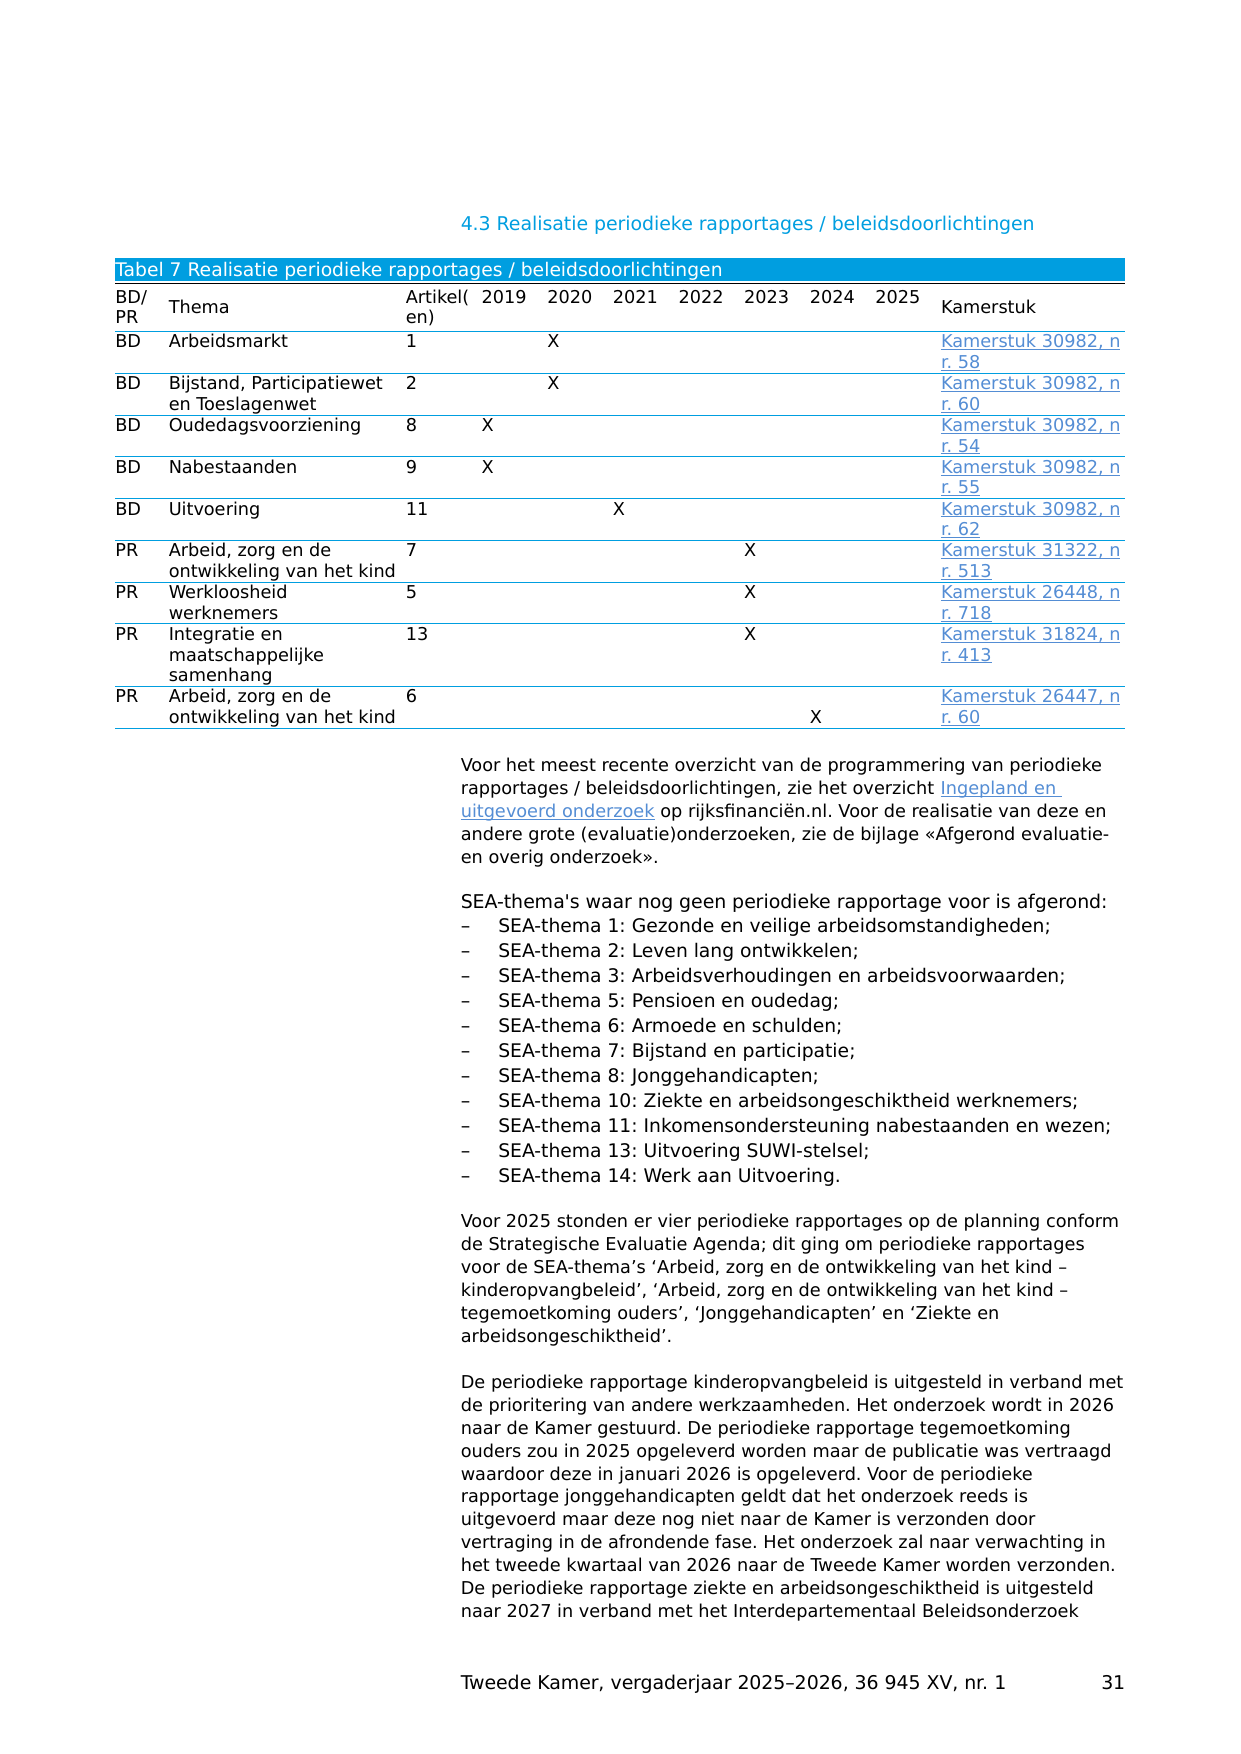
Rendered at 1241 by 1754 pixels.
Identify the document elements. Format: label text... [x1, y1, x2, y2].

table_cell Thema [166, 284, 403, 331]
table_cell [479, 332, 544, 373]
table_cell Oudedagsvoorziening [166, 416, 403, 456]
table_cell [807, 374, 872, 414]
table_cell [544, 499, 610, 540]
table_cell X [544, 374, 610, 414]
table_cell [479, 624, 544, 686]
table_cell [675, 374, 741, 414]
list SEA-thema 1: Gezonde en veilige arbeidsomstandigheden; [461, 912, 1125, 937]
table_cell [675, 332, 741, 373]
table_cell Kamerstuk 26447, nr. 60 [938, 687, 1125, 727]
table_cell [610, 541, 675, 582]
table_cell PR [115, 541, 166, 582]
list SEA-thema 11: Inkomensondersteuning nabestaanden en wezen; [461, 1112, 1125, 1137]
table_cell [807, 332, 872, 373]
table_cell BD [115, 374, 166, 414]
table_cell PR [115, 687, 166, 727]
table_cell Kamerstuk 26448, nr. 718 [938, 583, 1125, 623]
table_cell 2021 [610, 284, 675, 331]
table_cell [872, 457, 938, 498]
table_cell BD [115, 457, 166, 498]
list SEA-thema 5: Pensioen en oudedag; [461, 987, 1125, 1012]
table_cell [610, 374, 675, 414]
table_cell Artikel(en) [403, 284, 478, 331]
table_cell 2024 [807, 284, 872, 331]
table_cell [741, 332, 807, 373]
table_cell [807, 499, 872, 540]
table_cell Kamerstuk 30982, nr. 58 [938, 332, 1125, 373]
table_cell [544, 416, 610, 456]
text Voor het meest recente overzicht van de programmering van periodieke rapportages / beleidsdoorlichtingen, zie het overzicht Ingepland en uitgevoerd onderzoek op rijksfinanciën.nl. Voor de realisatie van deze en andere grote (evaluatie)onderzoeken, zie de bijlage «Afgerond evaluatie- en overig onderzoek». [461, 753, 1125, 868]
table_cell Werkloosheid werknemers [166, 583, 403, 623]
table_cell [544, 457, 610, 498]
text SEA-thema's waar nog geen periodieke rapportage voor is afgerond: [461, 891, 1125, 912]
table_cell BD [115, 499, 166, 540]
table_cell [872, 416, 938, 456]
table_cell Nabestaanden [166, 457, 403, 498]
table_cell [872, 332, 938, 373]
table_cell Kamerstuk 30982, nr. 55 [938, 457, 1125, 498]
table_cell 2 [403, 374, 478, 414]
table_cell BD/PR [115, 284, 166, 331]
table_cell [479, 687, 544, 727]
table_cell 8 [403, 416, 478, 456]
table_cell [675, 624, 741, 686]
table_cell [479, 374, 544, 414]
table_cell 2022 [675, 284, 741, 331]
table_cell X [741, 624, 807, 686]
table_cell 1 [403, 332, 478, 373]
table_cell PR [115, 583, 166, 623]
list SEA-thema 14: Werk aan Uitvoering. [461, 1162, 1125, 1187]
table_cell [741, 687, 807, 727]
table_cell 2025 [872, 284, 938, 331]
table_cell X [807, 687, 872, 727]
table_cell BD [115, 332, 166, 373]
table_cell [872, 541, 938, 582]
table_cell Kamerstuk [938, 284, 1125, 331]
table_cell 13 [403, 624, 478, 686]
table_cell 7 [403, 541, 478, 582]
table_cell X [479, 416, 544, 456]
table_cell [610, 332, 675, 373]
list SEA-thema 2: Leven lang ontwikkelen; [461, 937, 1125, 962]
table_cell 2023 [741, 284, 807, 331]
table_cell Kamerstuk 31322, nr. 513 [938, 541, 1125, 582]
table_cell [544, 624, 610, 686]
list SEA-thema 3: Arbeidsverhoudingen en arbeidsvoorwaarden; [461, 962, 1125, 987]
list SEA-thema 7: Bĳstand en participatie; [461, 1037, 1125, 1062]
table_cell [675, 583, 741, 623]
table_cell [544, 541, 610, 582]
table_cell 11 [403, 499, 478, 540]
table_cell 5 [403, 583, 478, 623]
table_cell BD [115, 416, 166, 456]
table_cell PR [115, 624, 166, 686]
table_cell X [479, 457, 544, 498]
list SEA-thema 8: Jonggehandicapten; [461, 1062, 1125, 1087]
table_cell [675, 457, 741, 498]
table_cell [741, 374, 807, 414]
table_cell Arbeidsmarkt [166, 332, 403, 373]
table_cell Kamerstuk 31824, nr. 413 [938, 624, 1125, 686]
table_cell 9 [403, 457, 478, 498]
table_cell [872, 624, 938, 686]
table_cell [872, 374, 938, 414]
table_cell [610, 687, 675, 727]
table_cell [675, 541, 741, 582]
table_cell [479, 583, 544, 623]
table_cell [544, 687, 610, 727]
table_cell Arbeid, zorg en de ontwikkeling van het kind [166, 687, 403, 727]
table_cell Bijstand, Participatiewet en Toeslagenwet [166, 374, 403, 414]
table_cell Kamerstuk 30982, nr. 60 [938, 374, 1125, 414]
table_cell [610, 457, 675, 498]
title 4.3 Realisatie periodieke rapportages / beleidsdoorlichtingen [461, 213, 1125, 235]
table_cell [610, 416, 675, 456]
table_cell [675, 499, 741, 540]
table_cell [675, 416, 741, 456]
table_cell X [741, 583, 807, 623]
table_cell [872, 583, 938, 623]
table_cell [479, 541, 544, 582]
table_cell 2020 [544, 284, 610, 331]
table_cell [807, 583, 872, 623]
table_cell [741, 416, 807, 456]
table_cell [807, 457, 872, 498]
table_cell [479, 499, 544, 540]
table_cell [741, 457, 807, 498]
table_cell [872, 499, 938, 540]
table_cell [807, 541, 872, 582]
table_cell [807, 624, 872, 686]
table_cell [741, 499, 807, 540]
table_cell Kamerstuk 30982, nr. 62 [938, 499, 1125, 540]
table_cell 2019 [479, 284, 544, 331]
table_cell [807, 416, 872, 456]
table_cell Integratie en maatschappelijke samenhang [166, 624, 403, 686]
table_cell X [544, 332, 610, 373]
list SEA-thema 10: Ziekte en arbeidsongeschiktheid werknemers; [461, 1087, 1125, 1112]
table_cell 6 [403, 687, 478, 727]
table_cell [610, 624, 675, 686]
table_cell [544, 583, 610, 623]
table_cell Kamerstuk 30982, nr. 54 [938, 416, 1125, 456]
list SEA-thema 13: Uitvoering SUWI-stelsel; [461, 1137, 1125, 1162]
text De periodieke rapportage kinderopvangbeleid is uitgesteld in verband met de prioritering van andere werkzaamheden. Het onderzoek wordt in 2026 naar de Kamer gestuurd. De periodieke rapportage tegemoetkoming ouders zou in 2025 opgeleverd worden maar de publicatie was vertraagd waardoor deze in januari 2026 is opgeleverd. Voor de periodieke rapportage jonggehandicapten geldt dat het onderzoek reeds is uitgevoerd maar deze nog niet naar de Kamer is verzonden door vertraging in de afrondende fase. Het onderzoek zal naar verwachting in het tweede kwartaal van 2026 naar de Tweede Kamer worden verzonden. De periodieke rapportage ziekte en arbeidsongeschiktheid is uitgesteld naar 2027 in verband met het Interdepartementaal Beleidsonderzoek [461, 1370, 1125, 1622]
text Voor 2025 stonden er vier periodieke rapportages op de planning conform de Strategische Evaluatie Agenda; dit ging om periodieke rapportages voor de SEA-thema’s ‘Arbeid, zorg en de ontwikkeling van het kind – kinderopvangbeleid’, ‘Arbeid, zorg en de ontwikkeling van het kind – tegemoetkoming ouders’, ‘Jonggehandicapten’ en ‘Ziekte en arbeidsongeschiktheid’. [461, 1209, 1125, 1347]
list SEA-thema 6: Armoede en schulden; [461, 1012, 1125, 1037]
table_cell Uitvoering [166, 499, 403, 540]
table_cell [675, 687, 741, 727]
table_cell [610, 583, 675, 623]
table_cell X [610, 499, 675, 540]
table_cell X [741, 541, 807, 582]
table_cell Arbeid, zorg en de ontwikkeling van het kind [166, 541, 403, 582]
table_cell [872, 687, 938, 727]
